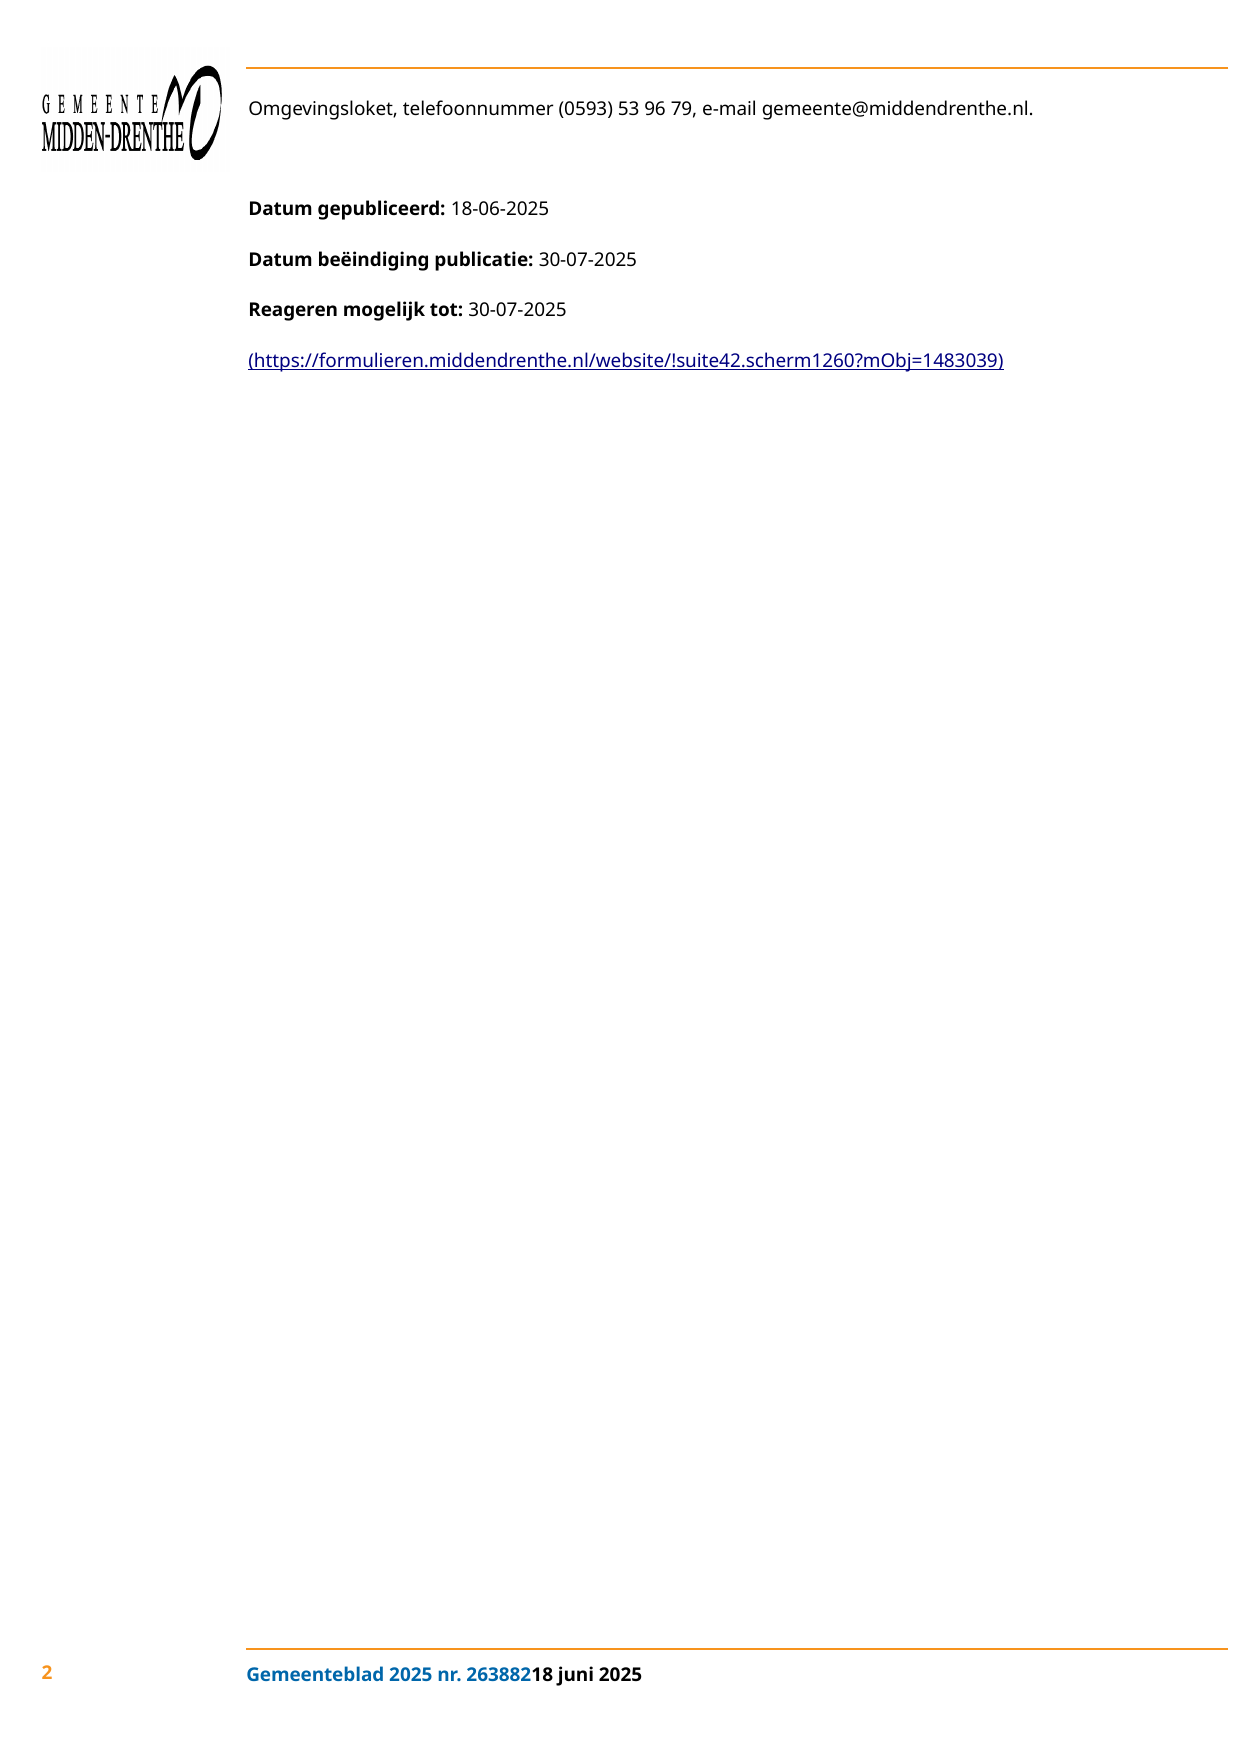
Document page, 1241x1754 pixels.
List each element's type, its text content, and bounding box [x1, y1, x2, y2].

text Reageren mogelijk tot: 30-07-2025 [248, 296, 1152, 322]
picture [41, 47, 231, 172]
text Datum gepubliceerd: 18-06-2025 [248, 196, 1152, 221]
text Omgevingsloket, telefoonnummer (0593) 53 96 79, e-mail gemeente@middendrenthe.nl. [248, 95, 1152, 121]
text (https://formulieren.middendrenthe.nl/website/!suite42.scherm1260?mObj=1483039) [248, 347, 1152, 373]
text Datum beëindiging publicatie: 30-07-2025 [248, 246, 1152, 272]
